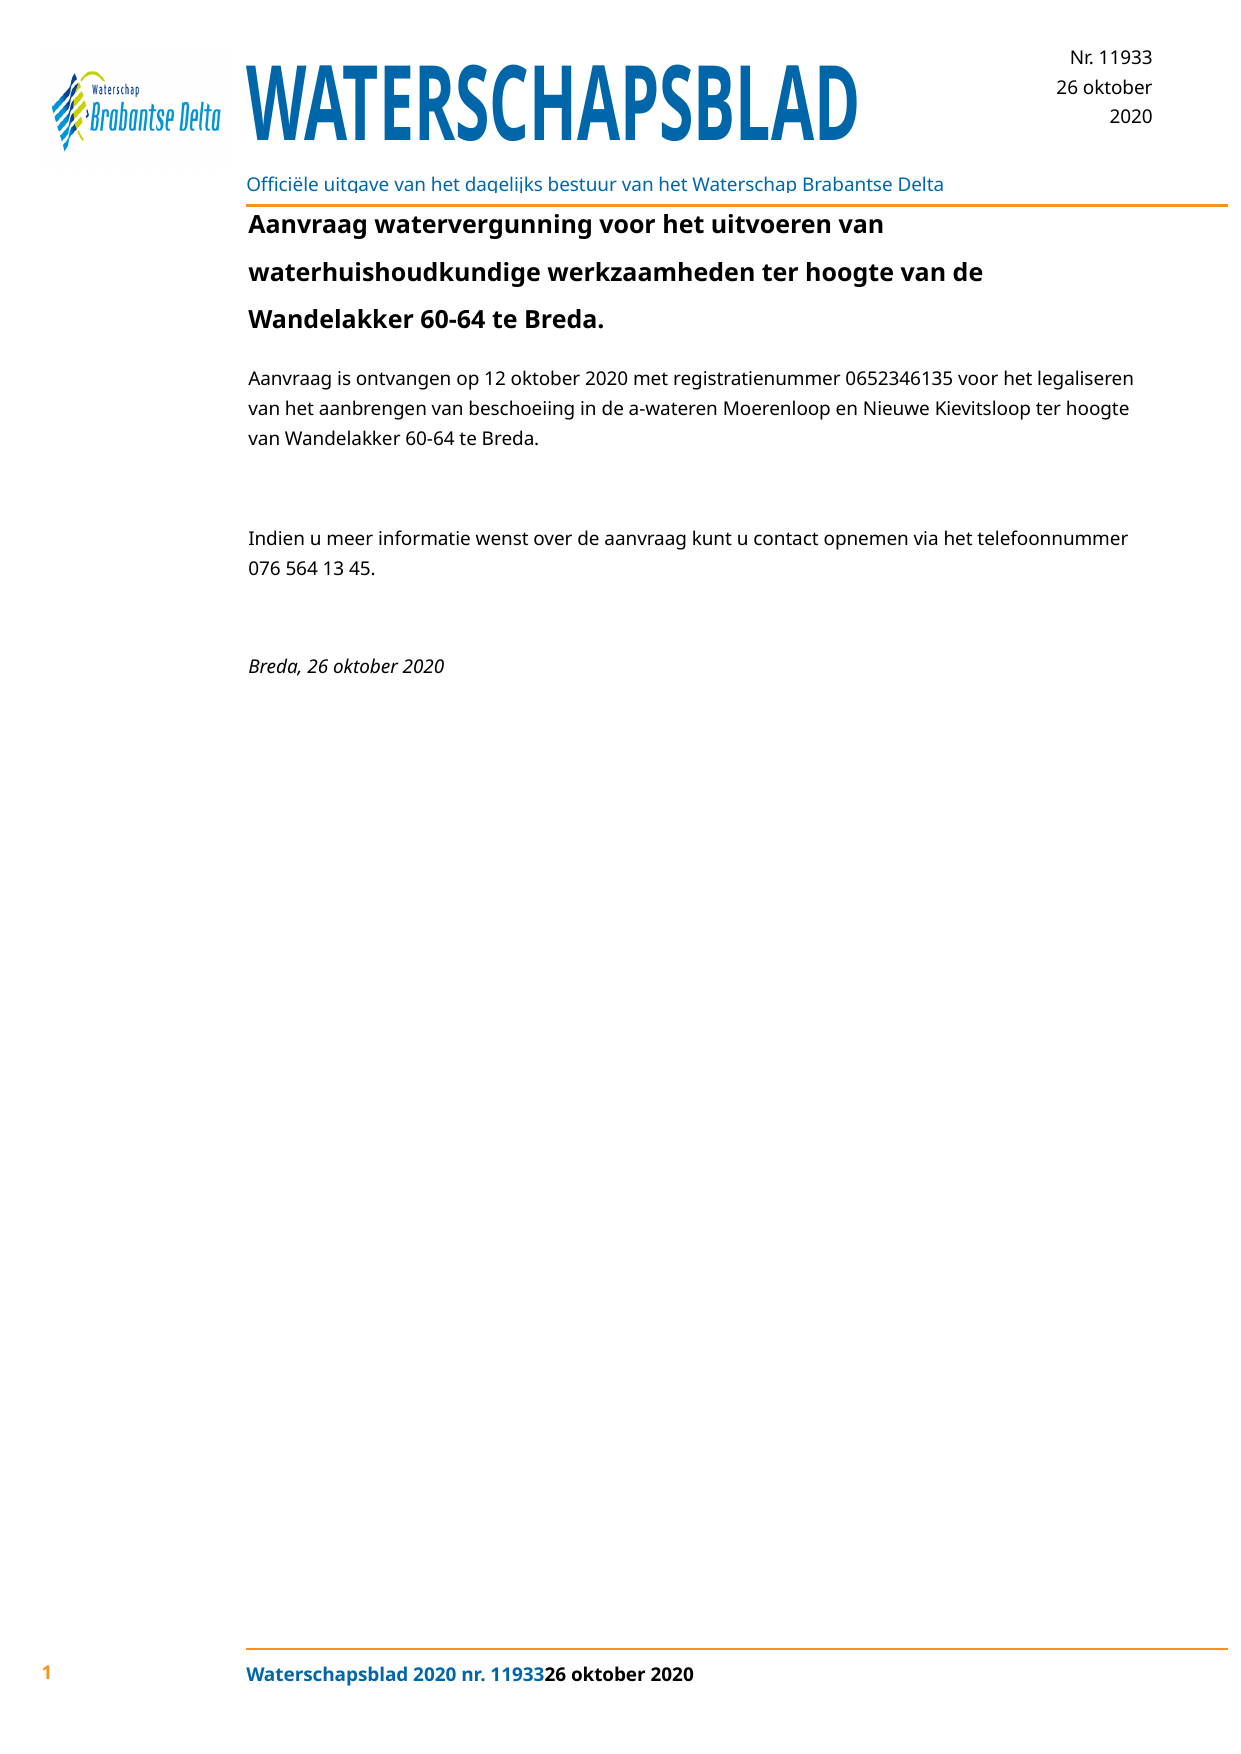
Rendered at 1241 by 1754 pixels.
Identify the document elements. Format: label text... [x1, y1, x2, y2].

text Aanvraag is ontvangen op 12 oktober 2020 met registratienummer 0652346135 voor het legaliseren van het aanbrengen van beschoeiing in de a-wateren Moerenloop en Nieuwe Kievitsloop ter hoogte van Wandelakker 60-64 te Breda. [248, 366, 1152, 450]
text Indien u meer informatie wenst over de aanvraag kunt u contact opnemen via het telefoonnummer 076 564 13 45. [248, 526, 1152, 581]
text Aanvraag watervergunning voor het uitvoeren van waterhuishoudkundige werkzaamheden ter hoogte van de Wandelakker 60-64 te Breda. [248, 207, 1152, 336]
text Breda, 26 oktober 2020 [248, 653, 1152, 679]
picture [41, 47, 231, 172]
